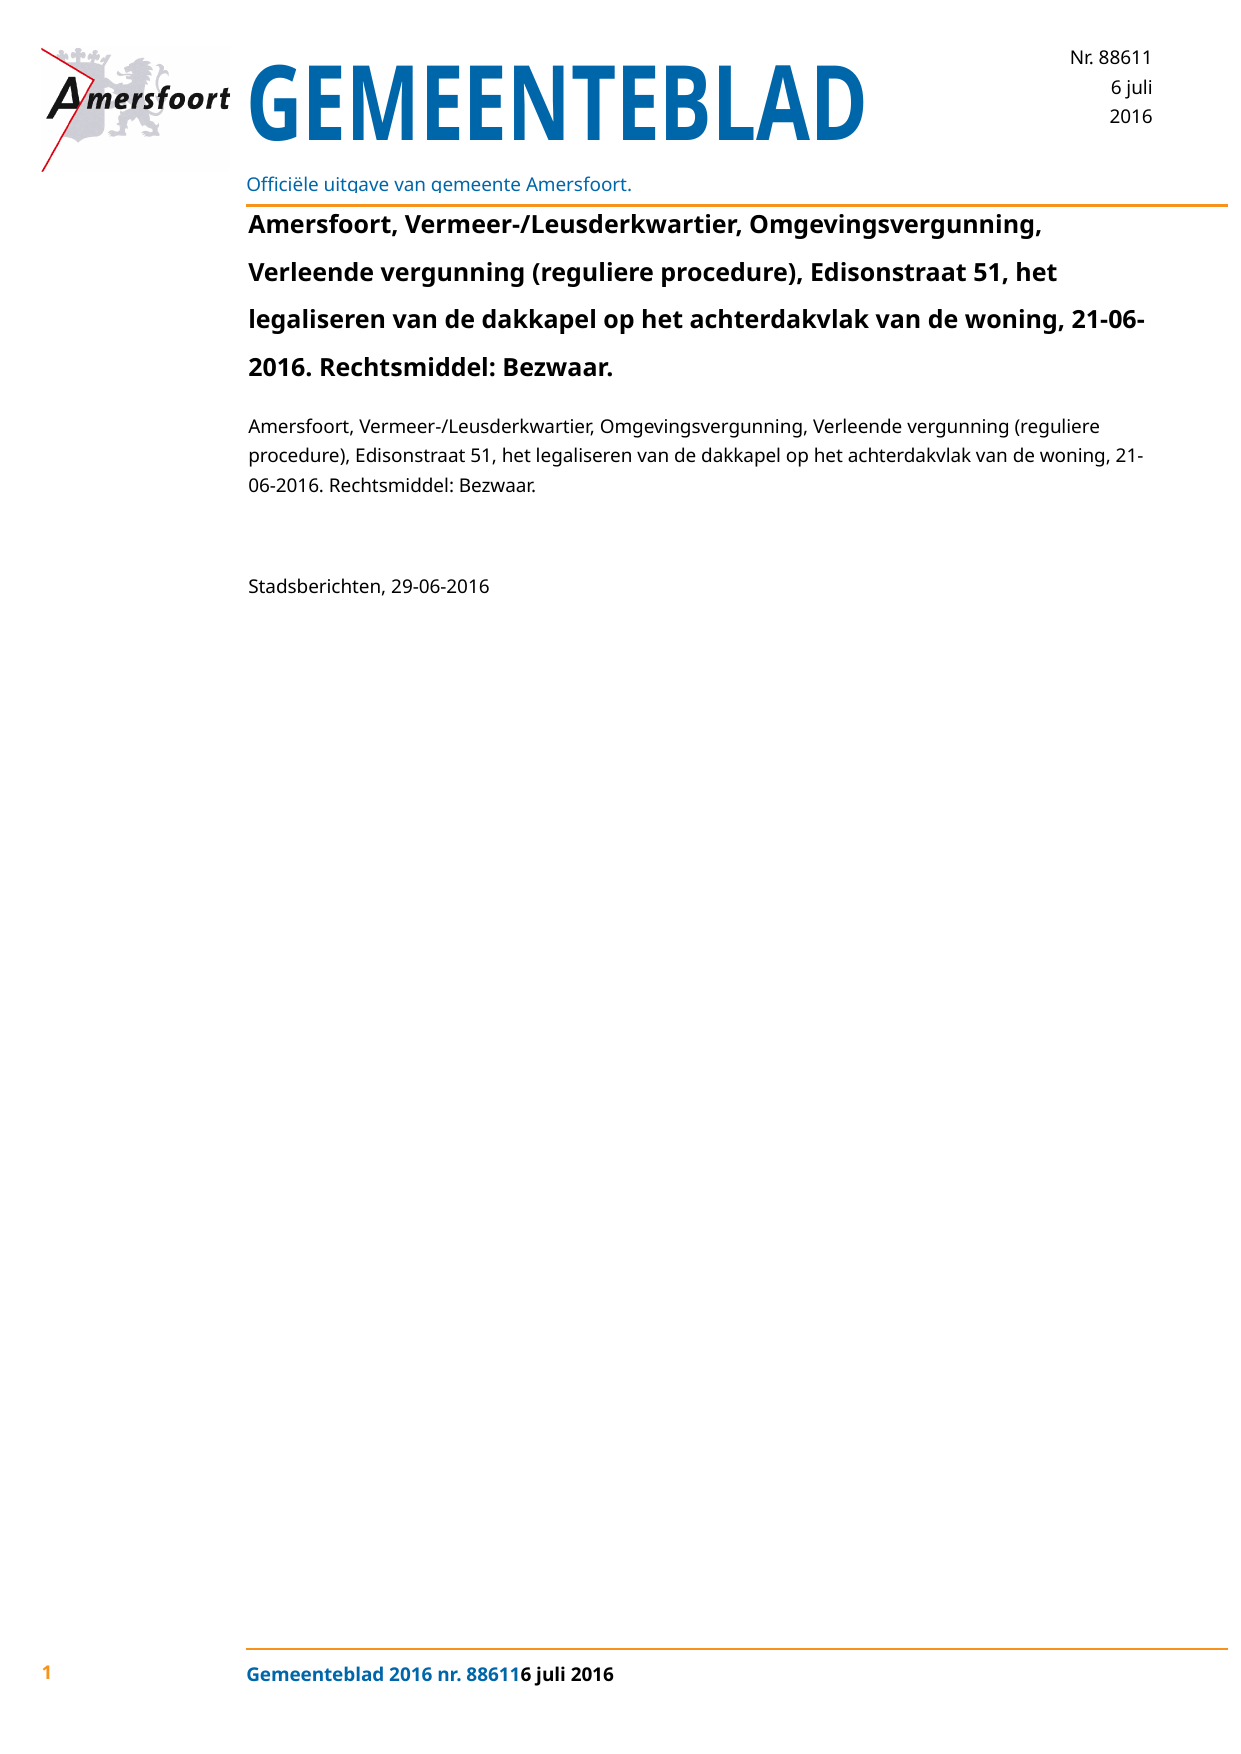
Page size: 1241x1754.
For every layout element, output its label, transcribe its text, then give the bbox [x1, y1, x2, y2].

picture [41, 47, 231, 172]
text Amersfoort, Vermeer-/Leusderkwartier, Omgevingsvergunning, Verleende vergunning (reguliere procedure), Edisonstraat 51, het legaliseren van de dakkapel op het achterdakvlak van de woning, 21-06-2016. Rechtsmiddel: Bezwaar. [248, 207, 1152, 384]
text Amersfoort, Vermeer-/Leusderkwartier, Omgevingsvergunning, Verleende vergunning (reguliere procedure), Edisonstraat 51, het legaliseren van de dakkapel op het achterdakvlak van de woning, 21-06-2016. Rechtsmiddel: Bezwaar. [248, 413, 1152, 498]
text Stadsberichten, 29-06-2016 [248, 573, 1152, 599]
